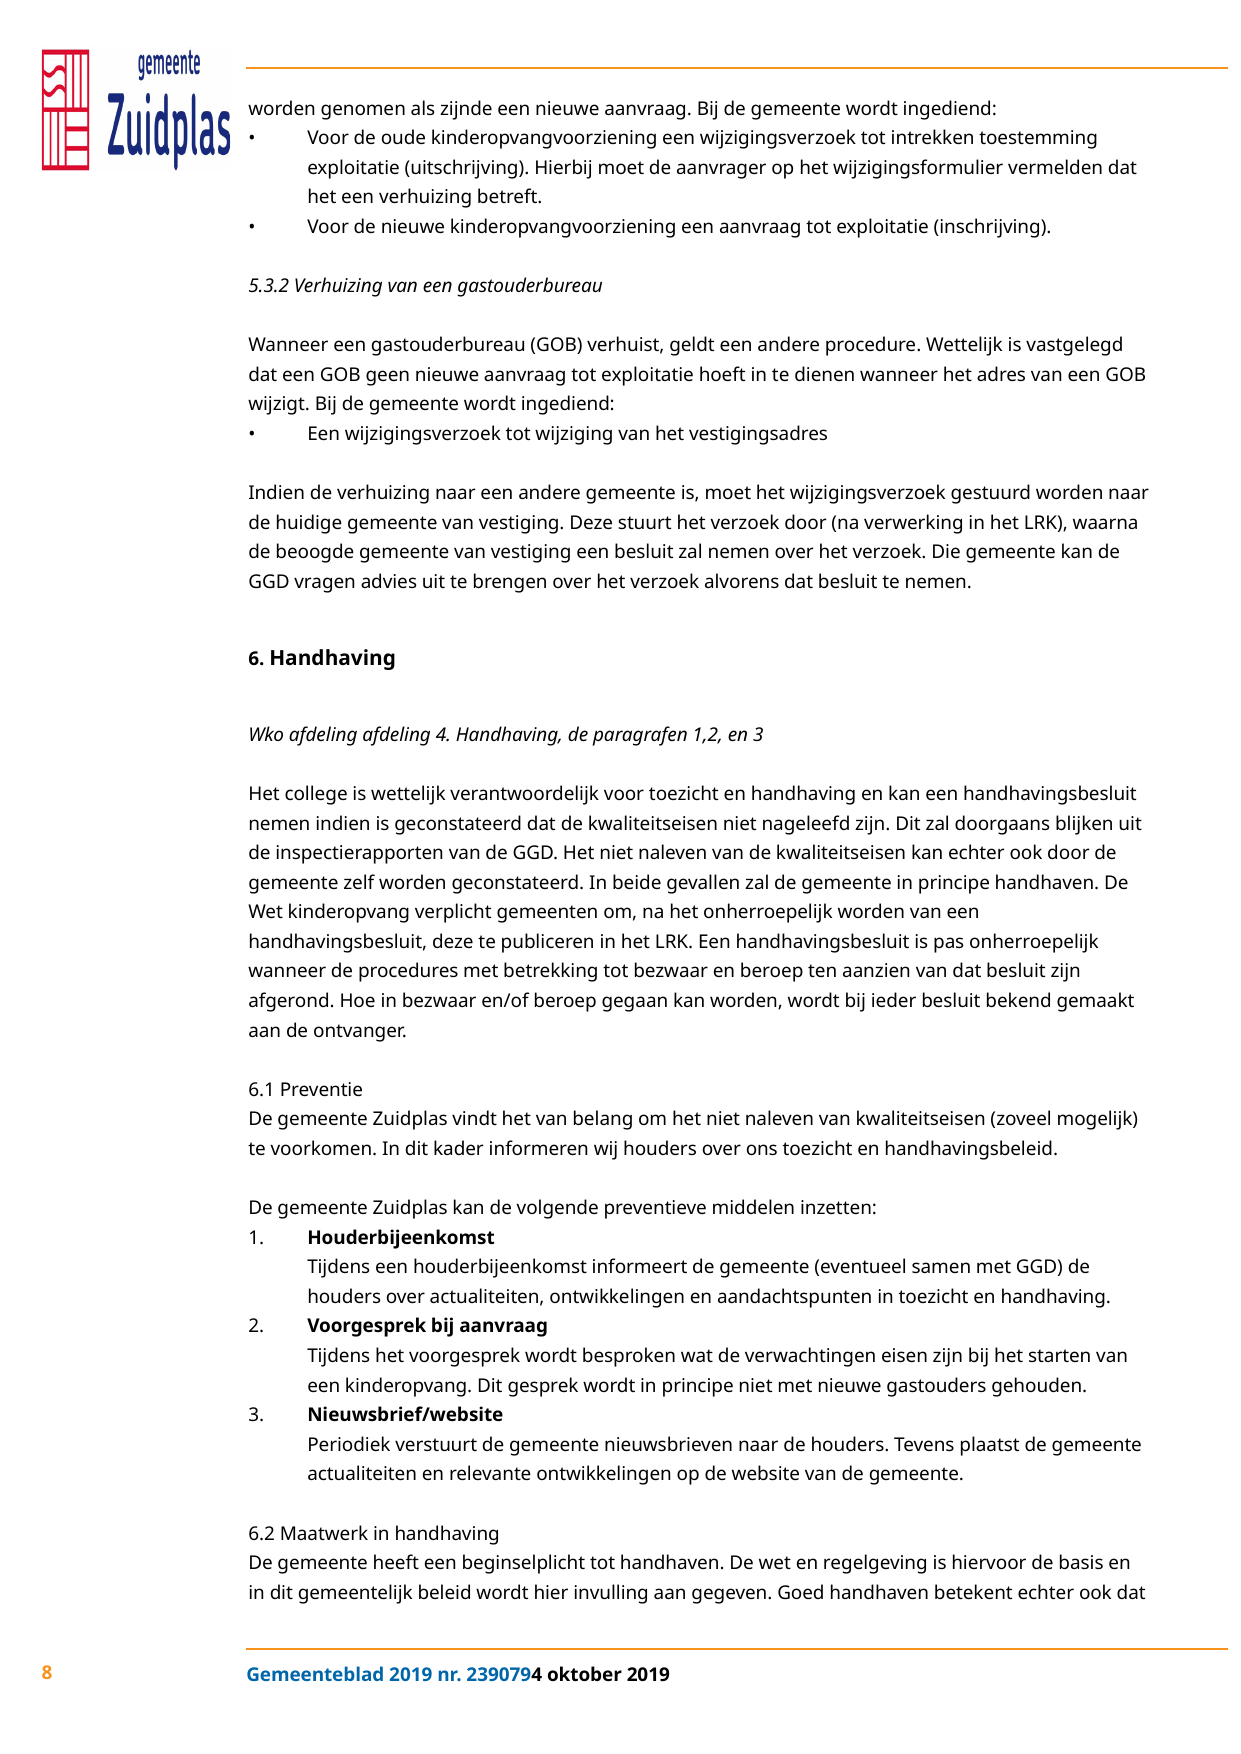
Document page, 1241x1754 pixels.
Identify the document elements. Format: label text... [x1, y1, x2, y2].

picture [41, 47, 231, 172]
list Houderbijeenkomst [248, 1224, 1152, 1250]
list Voor de nieuwe kinderopvangvoorziening een aanvraag tot exploitatie (inschrijving). [248, 213, 1152, 239]
text 6.2 Maatwerk in handhaving [248, 1520, 1152, 1546]
list Tijdens het voorgesprek wordt besproken wat de verwachtingen eisen zijn bij het starten van een kinderopvang. Dit gesprek wordt in principe niet met nieuwe gastouders gehouden. [248, 1342, 1152, 1398]
list Voor de oude kinderopvangvoorziening een wijzigingsverzoek tot intrekken toestemming exploitatie (uitschrijving). Hierbij moet de aanvrager op het wijzigingsformulier vermelden dat het een verhuizing betreft. [248, 124, 1152, 209]
list Tijdens een houderbijeenkomst informeert de gemeente (eventueel samen met GGD) de houders over actualiteiten, ontwikkelingen en aandachtspunten in toezicht en handhaving. [248, 1253, 1152, 1309]
list Periodiek verstuurt de gemeente nieuwsbrieven naar de houders. Tevens plaatst de gemeente actualiteiten en relevante ontwikkelingen op de website van de gemeente. [248, 1431, 1152, 1486]
list Nieuwsbrief/website [248, 1401, 1152, 1427]
list Voorgesprek bij aanvraag [248, 1313, 1152, 1338]
text Wanneer een gastouderbureau (GOB) verhuist, geldt een andere procedure. Wettelijk is vastgelegd dat een GOB geen nieuwe aanvraag tot exploitatie hoeft in te dienen wanneer het adres van een GOB wijzigt. Bij de gemeente wordt ingediend: [248, 331, 1152, 416]
text De gemeente Zuidplas kan de volgende preventieve middelen inzetten: [248, 1194, 1152, 1220]
text worden genomen als zijnde een nieuwe aanvraag. Bij de gemeente wordt ingediend: [248, 95, 1152, 121]
text Wko afdeling afdeling 4. Handhaving, de paragrafen 1,2, en 3 [248, 721, 1152, 747]
text De gemeente heeft een beginselplicht tot handhaven. De wet en regelgeving is hiervoor de basis en in dit gemeentelijk beleid wordt hier invulling aan gegeven. Goed handhaven betekent echter ook dat [248, 1549, 1152, 1605]
text Indien de verhuizing naar een andere gemeente is, moet het wijzigingsverzoek gestuurd worden naar de huidige gemeente van vestiging. Deze stuurt het verzoek door (na verwerking in het LRK), waarna de beoogde gemeente van vestiging een besluit zal nemen over het verzoek. Die gemeente kan de GGD vragen advies uit te brengen over het verzoek alvorens dat besluit te nemen. [248, 479, 1152, 594]
list Een wijzigingsverzoek tot wijziging van het vestigingsadres [248, 420, 1152, 446]
text 6. Handhaving [248, 643, 1152, 672]
text De gemeente Zuidplas vindt het van belang om het niet naleven van kwaliteitseisen (zoveel mogelijk) te voorkomen. In dit kader informeren wij houders over ons toezicht en handhavingsbeleid. [248, 1106, 1152, 1161]
text 5.3.2 Verhuizing van een gastouderbureau [248, 272, 1152, 298]
text Het college is wettelijk verantwoordelijk voor toezicht en handhaving en kan een handhavingsbesluit nemen indien is geconstateerd dat de kwaliteitseisen niet nageleefd zijn. Dit zal doorgaans blijken uit de inspectierapporten van de GGD. Het niet naleven van de kwaliteitseisen kan echter ook door de gemeente zelf worden geconstateerd. In beide gevallen zal de gemeente in principe handhaven. De Wet kinderopvang verplicht gemeenten om, na het onherroepelijk worden van een handhavingsbesluit, deze te publiceren in het LRK. Een handhavingsbesluit is pas onherroepelijk wanneer de procedures met betrekking tot bezwaar en beroep ten aanzien van dat besluit zijn afgerond. Hoe in bezwaar en/of beroep gegaan kan worden, wordt bij ieder besluit bekend gemaakt aan de ontvanger. [248, 780, 1152, 1043]
text 6.1 Preventie [248, 1076, 1152, 1102]
